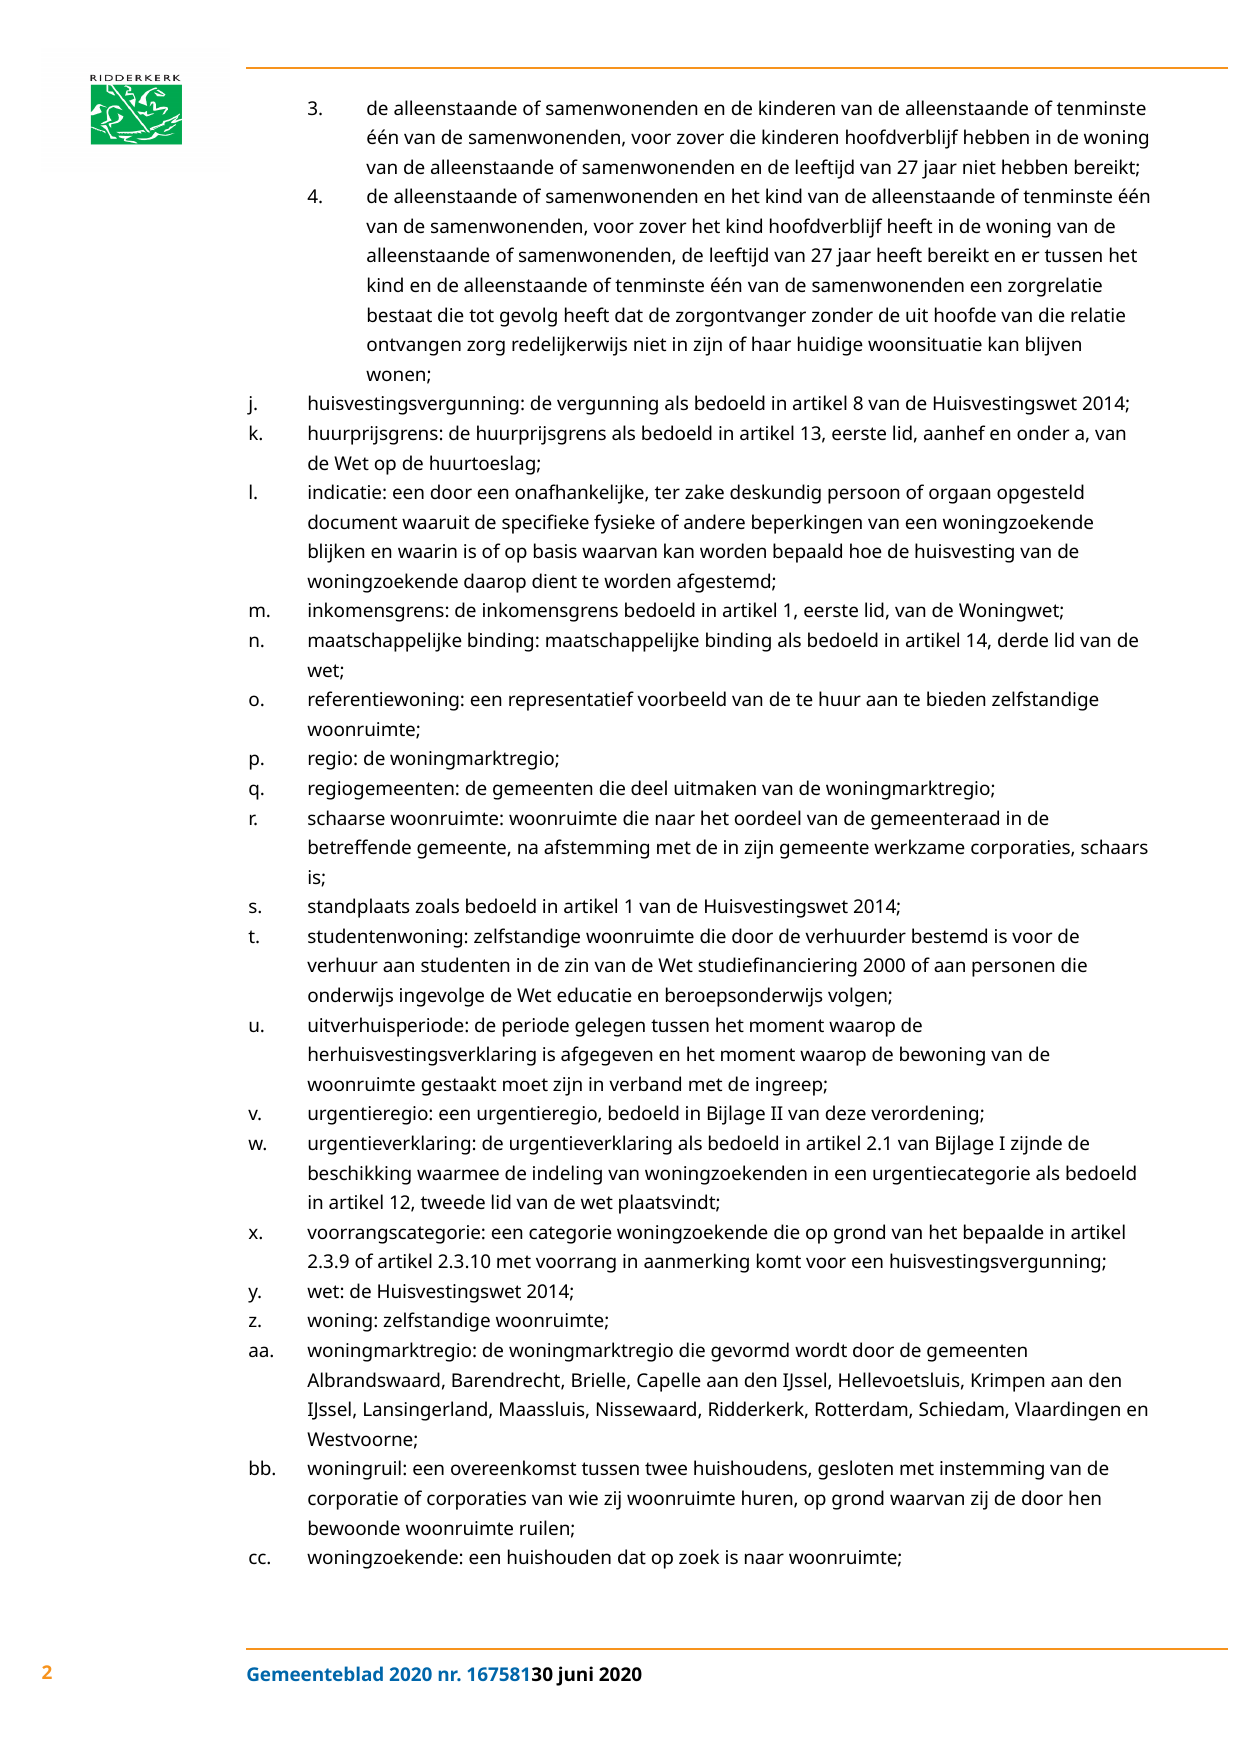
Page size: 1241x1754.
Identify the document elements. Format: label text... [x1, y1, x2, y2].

list woningruil: een overeenkomst tussen twee huishoudens, gesloten met instemming van de corporatie of corporaties van wie zij woonruimte huren, op grond waarvan zij de door hen bewoonde woonruimte ruilen; [248, 1456, 1152, 1541]
list schaarse woonruimte: woonruimte die naar het oordeel van de gemeenteraad in de betreffende gemeente, na afstemming met de in zijn gemeente werkzame corporaties, schaars is; [248, 805, 1152, 890]
list regiogemeenten: de gemeenten die deel uitmaken van de woningmarktregio; [248, 775, 1152, 801]
list uitverhuisperiode: de periode gelegen tussen het moment waarop de herhuisvestingsverklaring is afgegeven en het moment waarop de bewoning van de woonruimte gestaakt moet zijn in verband met de ingreep; [248, 1012, 1152, 1097]
list indicatie: een door een onafhankelijke, ter zake deskundig persoon of orgaan opgesteld document waaruit de specifieke fysieke of andere beperkingen van een woningzoekende blijken en waarin is of op basis waarvan kan worden bepaald hoe de huisvesting van de woningzoekende daarop dient te worden afgestemd; [248, 479, 1152, 594]
list regio: de woningmarktregio; [248, 746, 1152, 771]
list huurprijsgrens: de huurprijsgrens als bedoeld in artikel 13, eerste lid, aanhef en onder a, van de Wet op de huurtoeslag; [248, 420, 1152, 476]
list standplaats zoals bedoeld in artikel 1 van de Huisvestingswet 2014; [248, 893, 1152, 919]
list huisvestingsvergunning: de vergunning als bedoeld in artikel 8 van de Huisvestingswet 2014; [248, 391, 1152, 416]
list studentenwoning: zelfstandige woonruimte die door de verhuurder bestemd is voor de verhuur aan studenten in de zin van de Wet studiefinanciering 2000 of aan personen die onderwijs ingevolge de Wet educatie en beroepsonderwijs volgen; [248, 923, 1152, 1008]
list inkomensgrens: de inkomensgrens bedoeld in artikel 1, eerste lid, van de Woningwet; [248, 598, 1152, 623]
list urgentieregio: een urgentieregio, bedoeld in Bijlage II van deze verordening; [248, 1101, 1152, 1126]
list referentiewoning: een representatief voorbeeld van de te huur aan te bieden zelfstandige woonruimte; [248, 686, 1152, 742]
list de alleenstaande of samenwonenden en het kind van de alleenstaande of tenminste één van de samenwonenden, voor zover het kind hoofdverblijf heeft in de woning van de alleenstaande of samenwonenden, de leeftijd van 27 jaar heeft bereikt en er tussen het kind en de alleenstaande of tenminste één van de samenwonenden een zorgrelatie bestaat die tot gevolg heeft dat de zorgontvanger zonder de uit hoofde van die relatie ontvangen zorg redelijkerwijs niet in zijn of haar huidige woonsituatie kan blijven wonen; [307, 183, 1152, 387]
list maatschappelijke binding: maatschappelijke binding als bedoeld in artikel 14, derde lid van de wet; [248, 627, 1152, 683]
list woningzoekende: een huishouden dat op zoek is naar woonruimte; [248, 1544, 1152, 1570]
list de alleenstaande of samenwonenden en de kinderen van de alleenstaande of tenminste één van de samenwonenden, voor zover die kinderen hoofdverblijf hebben in de woning van de alleenstaande of samenwonenden en de leeftijd van 27 jaar niet hebben bereikt; [307, 95, 1152, 180]
list voorrangscategorie: een categorie woningzoekende die op grond van het bepaalde in artikel 2.3.9 of artikel 2.3.10 met voorrang in aanmerking komt voor een huisvestingsvergunning; [248, 1219, 1152, 1274]
list urgentieverklaring: de urgentieverklaring als bedoeld in artikel 2.1 van Bijlage I zijnde de beschikking waarmee de indeling van woningzoekenden in een urgentiecategorie als bedoeld in artikel 12, tweede lid van de wet plaatsvindt; [248, 1130, 1152, 1215]
list woningmarktregio: de woningmarktregio die gevormd wordt door de gemeenten Albrandswaard, Barendrecht, Brielle, Capelle aan den IJssel, Hellevoetsluis, Krimpen aan den IJssel, Lansingerland, Maassluis, Nissewaard, Ridderkerk, Rotterdam, Schiedam, Vlaardingen en Westvoorne; [248, 1337, 1152, 1452]
picture [41, 47, 231, 172]
list woning: zelfstandige woonruimte; [248, 1308, 1152, 1333]
list wet: de Huisvestingswet 2014; [248, 1278, 1152, 1304]
